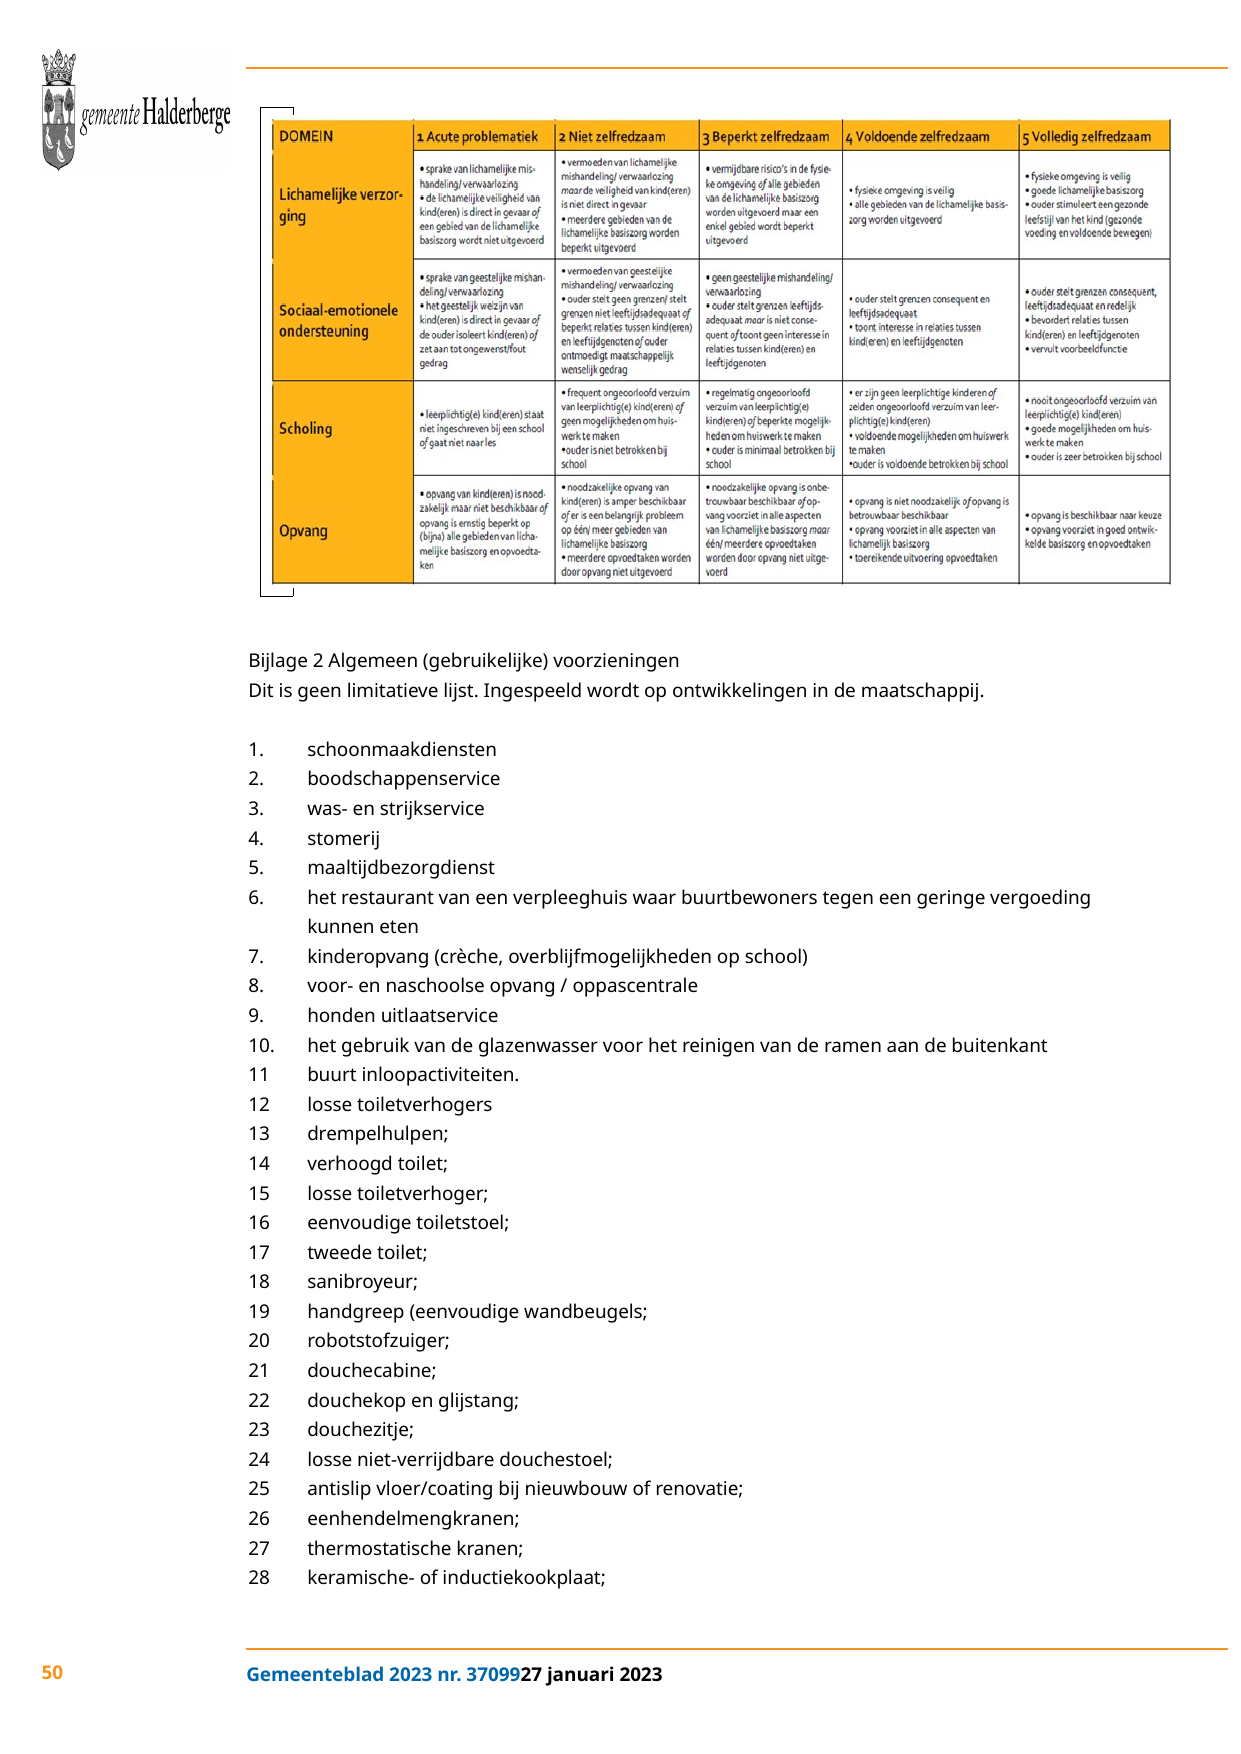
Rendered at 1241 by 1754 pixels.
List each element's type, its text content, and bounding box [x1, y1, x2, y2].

list tweede toilet; [248, 1239, 1152, 1264]
list douchezitje; [248, 1416, 1152, 1442]
text Dit is geen limitatieve lijst. Ingespeeld wordt op ontwikkelingen in de maatschappij. [248, 677, 1152, 702]
list eenhendelmengkranen; [248, 1505, 1152, 1531]
list handgreep (eenvoudige wandbeugels; [248, 1298, 1152, 1324]
list kinderopvang (crèche, overblijfmogelijkheden op school) [248, 943, 1152, 969]
list douchecabine; [248, 1357, 1152, 1383]
list losse niet-verrijdbare douchestoel; [248, 1446, 1152, 1472]
list was- en strijkservice [248, 795, 1152, 821]
list honden uitlaatservice [248, 1002, 1152, 1028]
list sanibroyeur; [248, 1268, 1152, 1294]
list voor- en naschoolse opvang / oppascentrale [248, 973, 1152, 998]
list buurt inloopactiviteiten. [248, 1061, 1152, 1087]
list douchekop en glijstang; [248, 1387, 1152, 1412]
list losse toiletverhoger; [248, 1180, 1152, 1205]
text Bijlage 2 Algemeen (gebruikelijke) voorzieningen [248, 647, 1152, 673]
list maaltijdbezorgdienst [248, 854, 1152, 880]
list thermostatische kranen; [248, 1535, 1152, 1560]
picture [268, 115, 1173, 588]
list stomerij [248, 825, 1152, 850]
list antislip vloer/coating bij nieuwbouw of renovatie; [248, 1476, 1152, 1501]
list het gebruik van de glazenwasser voor het reinigen van de ramen aan de buitenkant [248, 1032, 1152, 1057]
picture [41, 47, 231, 172]
list keramische- of inductiekookplaat; [248, 1564, 1152, 1590]
list boodschappenservice [248, 766, 1152, 791]
list losse toiletverhogers [248, 1091, 1152, 1117]
list verhoogd toilet; [248, 1150, 1152, 1176]
list drempelhulpen; [248, 1121, 1152, 1146]
list robotstofzuiger; [248, 1328, 1152, 1353]
list eenvoudige toiletstoel; [248, 1209, 1152, 1235]
list schoonmaakdiensten [248, 736, 1152, 762]
list het restaurant van een verpleeghuis waar buurtbewoners tegen een geringe vergoeding kunnen eten [248, 884, 1152, 939]
